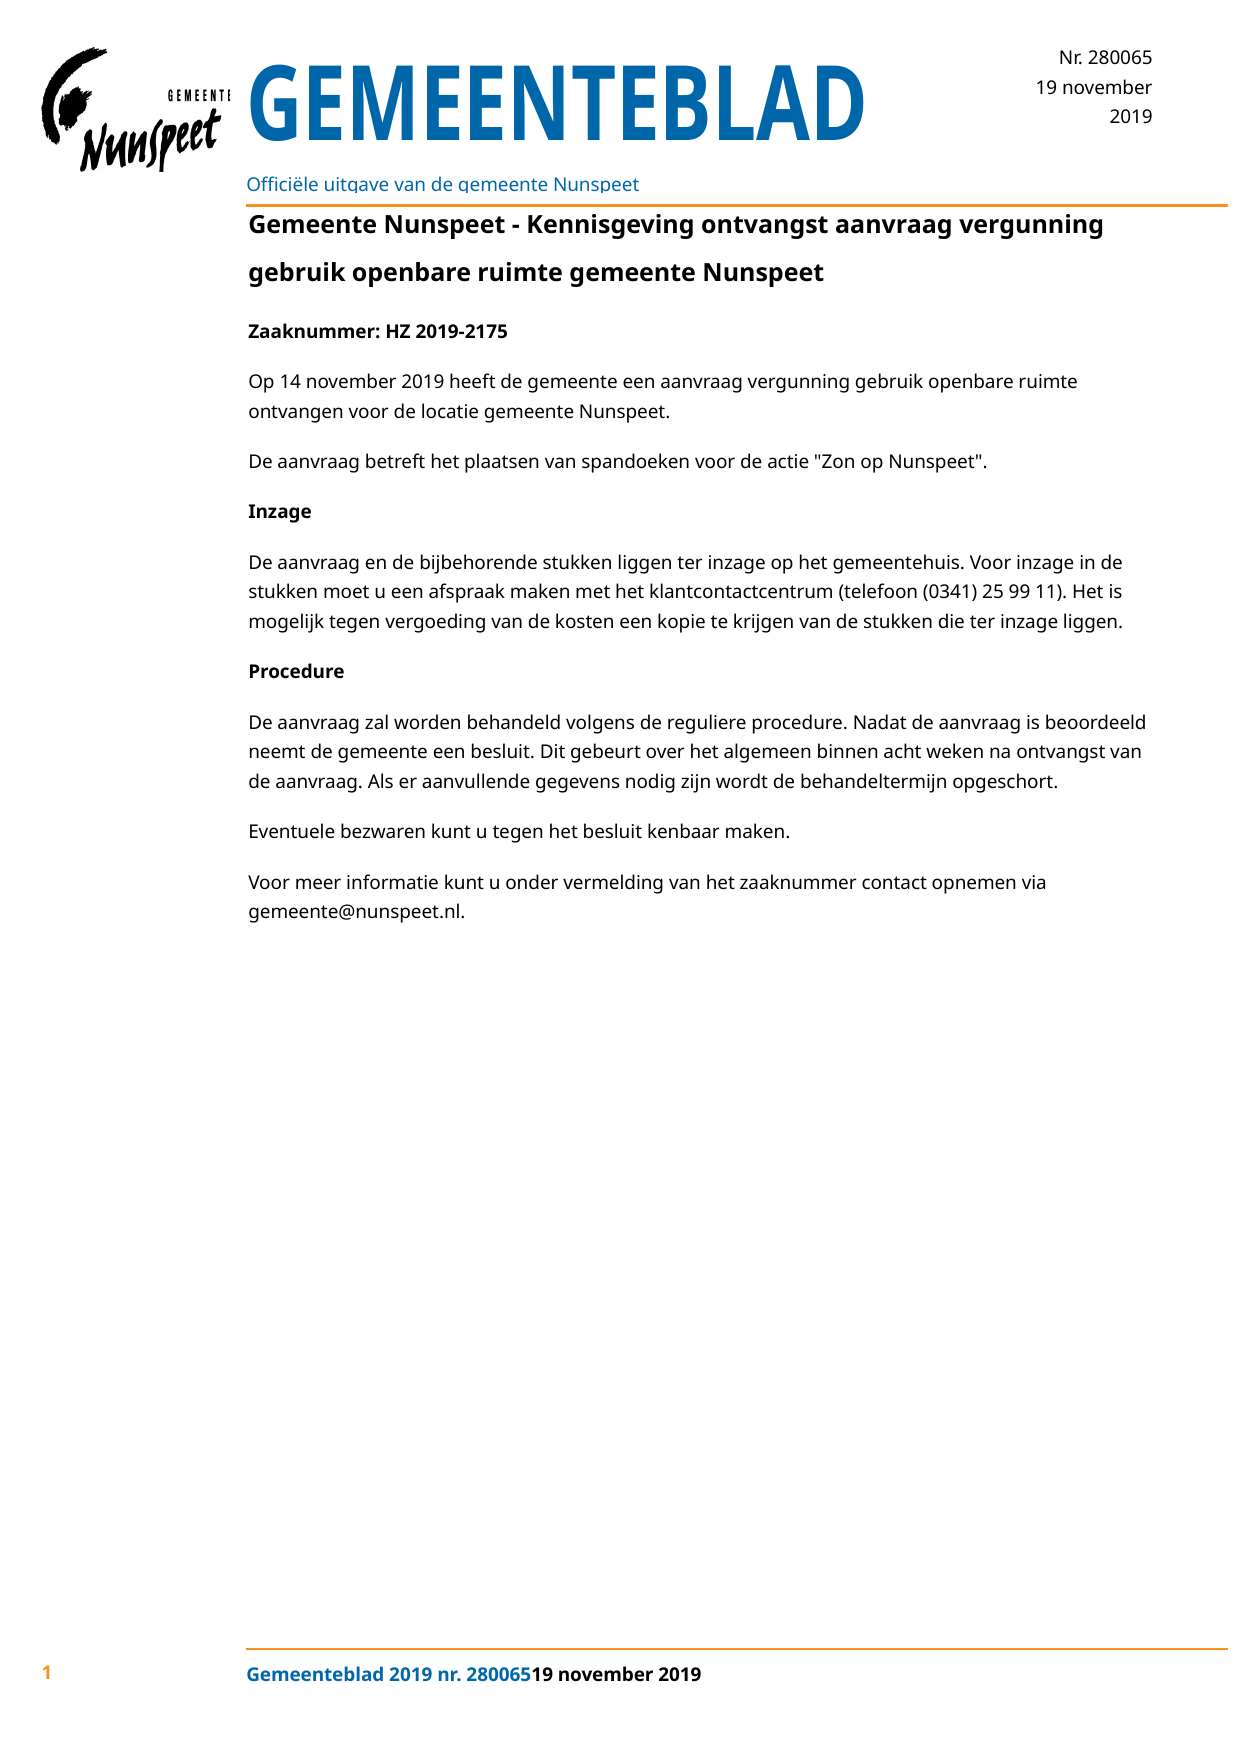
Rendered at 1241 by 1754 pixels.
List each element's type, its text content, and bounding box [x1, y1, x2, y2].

text Gemeente Nunspeet - Kennisgeving ontvangst aanvraag vergunning gebruik openbare ruimte gemeente Nunspeet [248, 207, 1152, 288]
text Inzage [248, 499, 1152, 524]
text Procedure [248, 659, 1152, 684]
text De aanvraag zal worden behandeld volgens de reguliere procedure. Nadat de aanvraag is beoordeeld neemt de gemeente een besluit. Dit gebeurt over het algemeen binnen acht weken na ontvangst van de aanvraag. Als er aanvullende gegevens nodig zijn wordt de behandeltermijn opgeschort. [248, 709, 1152, 794]
text Eventuele bezwaren kunt u tegen het besluit kenbaar maken. [248, 819, 1152, 844]
text De aanvraag betreft het plaatsen van spandoeken voor de actie "Zon op Nunspeet". [248, 448, 1152, 474]
text De aanvraag en de bijbehorende stukken liggen ter inzage op het gemeentehuis. Voor inzage in de stukken moet u een afspraak maken met het klantcontactcentrum (telefoon (0341) 25 99 11). Het is mogelijk tegen vergoeding van de kosten een kopie te krijgen van de stukken die ter inzage liggen. [248, 549, 1152, 634]
picture [41, 47, 231, 172]
text Voor meer informatie kunt u onder vermelding van het zaaknummer contact opnemen via gemeente@nunspeet.nl. [248, 869, 1152, 924]
text Op 14 november 2019 heeft de gemeente een aanvraag vergunning gebruik openbare ruimte ontvangen voor de locatie gemeente Nunspeet. [248, 368, 1152, 424]
text Zaaknummer: HZ 2019-2175 [248, 318, 1152, 344]
